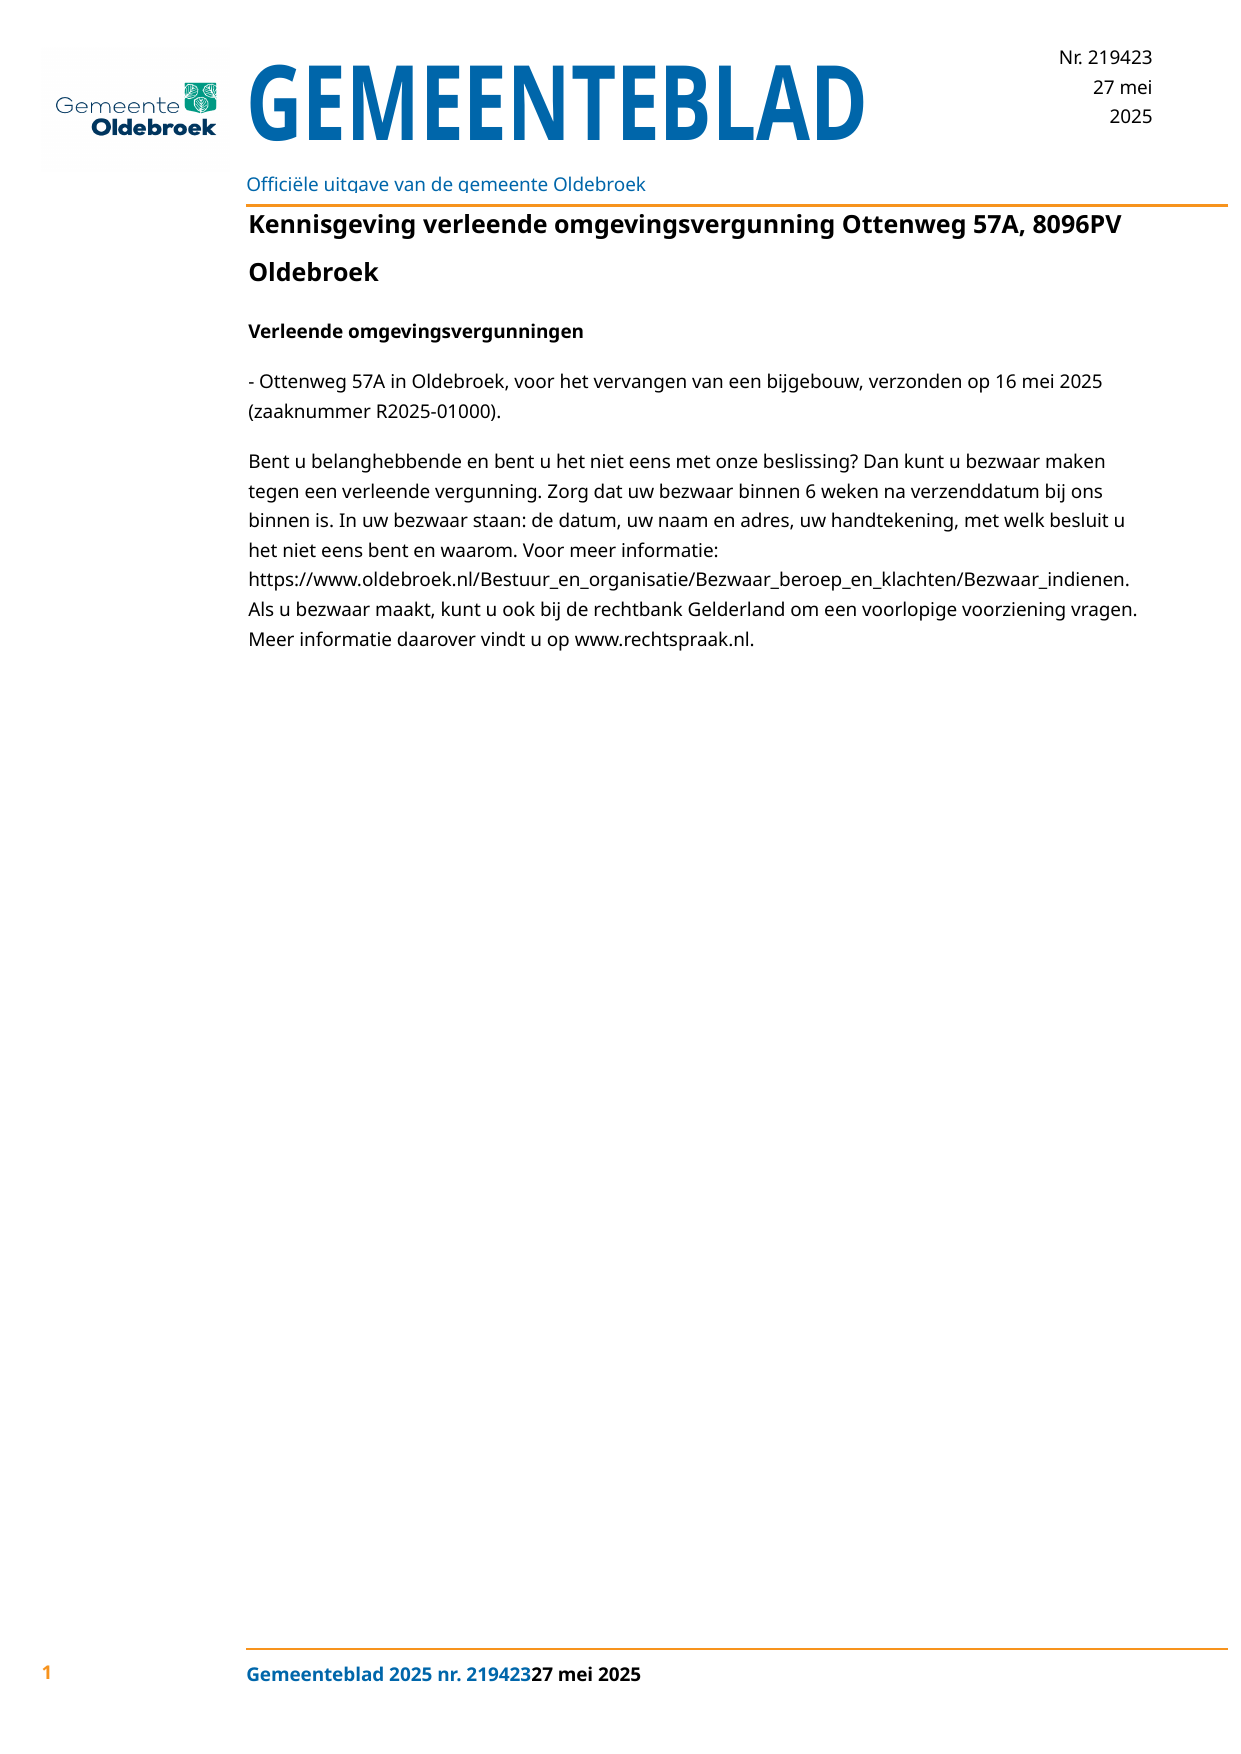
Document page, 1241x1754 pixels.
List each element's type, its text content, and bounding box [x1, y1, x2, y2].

text Verleende omgevingsvergunningen [248, 318, 1152, 344]
picture [41, 47, 231, 172]
text Bent u belanghebbende en bent u het niet eens met onze beslissing? Dan kunt u bezwaar maken tegen een verleende vergunning. Zorg dat uw bezwaar binnen 6 weken na verzenddatum bij ons binnen is. In uw bezwaar staan: de datum, uw naam en adres, uw handtekening, met welk besluit u het niet eens bent en waarom. Voor meer informatie: https://www.oldebroek.nl/Bestuur_en_organisatie/Bezwaar_beroep_en_klachten/Bezwaar_indienen. Als u bezwaar maakt, kunt u ook bij de rechtbank Gelderland om een voorlopige voorziening vragen. Meer informatie daarover vindt u op www.rechtspraak.nl. [248, 448, 1152, 652]
text - Ottenweg 57A in Oldebroek, voor het vervangen van een bijgebouw, verzonden op 16 mei 2025 (zaaknummer R2025-01000). [248, 368, 1152, 424]
text Kennisgeving verleende omgevingsvergunning Ottenweg 57A, 8096PV Oldebroek [248, 207, 1152, 288]
